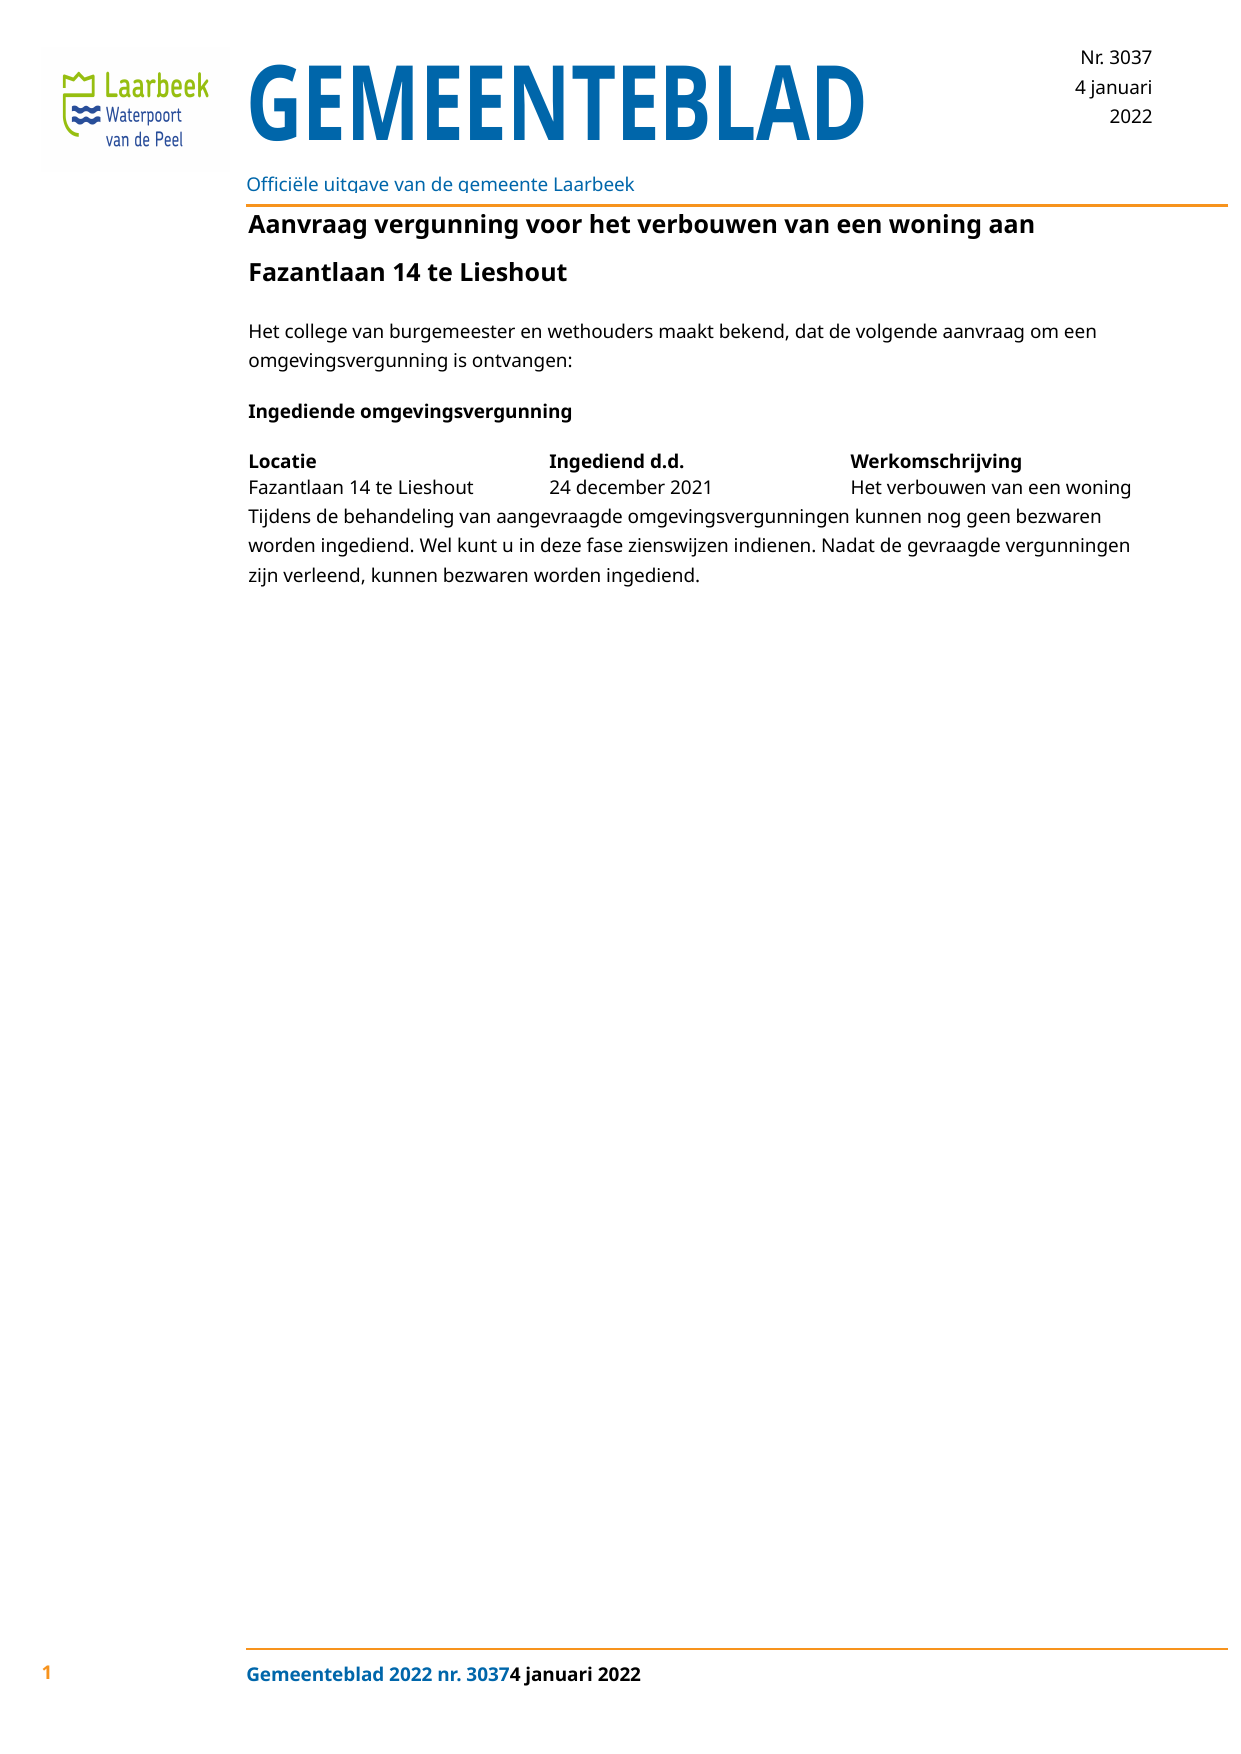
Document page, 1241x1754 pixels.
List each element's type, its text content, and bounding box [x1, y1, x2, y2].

text Het college van burgemeester en wethouders maakt bekend, dat de volgende aanvraag om een omgevingsvergunning is ontvangen: [248, 318, 1152, 373]
table_cell Fazantlaan 14 te Lieshout [248, 474, 549, 500]
text Aanvraag vergunning voor het verbouwen van een woning aan Fazantlaan 14 te Lieshout [248, 207, 1152, 288]
table_header Ingediend d.d. [549, 449, 850, 474]
picture [41, 47, 231, 172]
table_cell 24 december 2021 [549, 474, 850, 500]
table_header Locatie [248, 449, 549, 474]
text Tijdens de behandeling van aangevraagde omgevingsvergunningen kunnen nog geen bezwaren worden ingediend. Wel kunt u in deze fase zienswijzen indienen. Nadat de gevraagde vergunningen zijn verleend, kunnen bezwaren worden ingediend. [248, 503, 1152, 588]
text Ingediende omgevingsvergunning [248, 398, 1152, 424]
table_cell Het verbouwen van een woning [850, 474, 1152, 500]
table_header Werkomschrijving [850, 449, 1152, 474]
